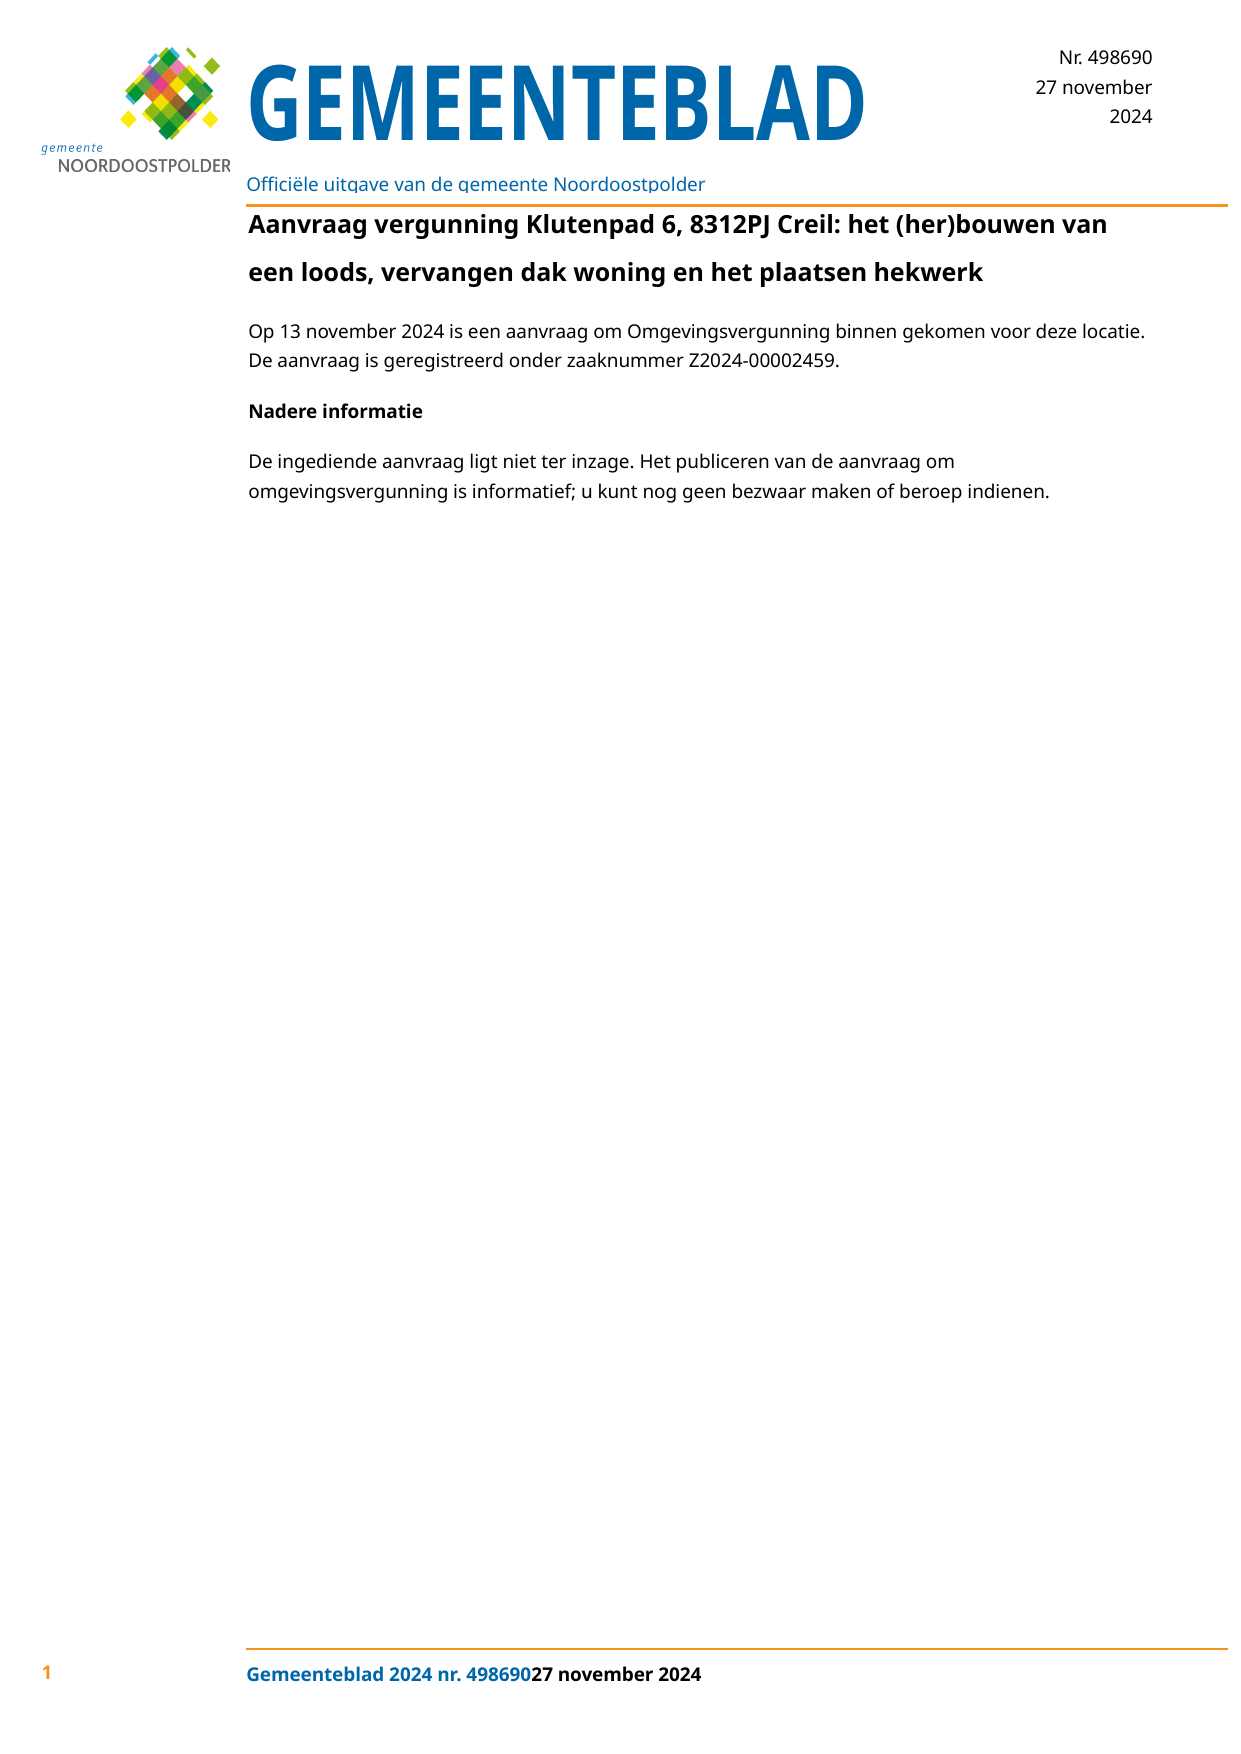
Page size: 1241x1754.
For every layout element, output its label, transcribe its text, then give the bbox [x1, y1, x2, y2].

text De ingediende aanvraag ligt niet ter inzage. Het publiceren van de aanvraag om omgevingsvergunning is informatief; u kunt nog geen bezwaar maken of beroep indienen. [248, 448, 1152, 504]
text Aanvraag vergunning Klutenpad 6, 8312PJ Creil: het (her)bouwen van een loods, vervangen dak woning en het plaatsen hekwerk [248, 207, 1152, 288]
text Op 13 november 2024 is een aanvraag om Omgevingsvergunning binnen gekomen voor deze locatie. De aanvraag is geregistreerd onder zaaknummer Z2024-00002459. [248, 318, 1152, 373]
picture [41, 47, 231, 172]
text Nadere informatie [248, 398, 1152, 424]
